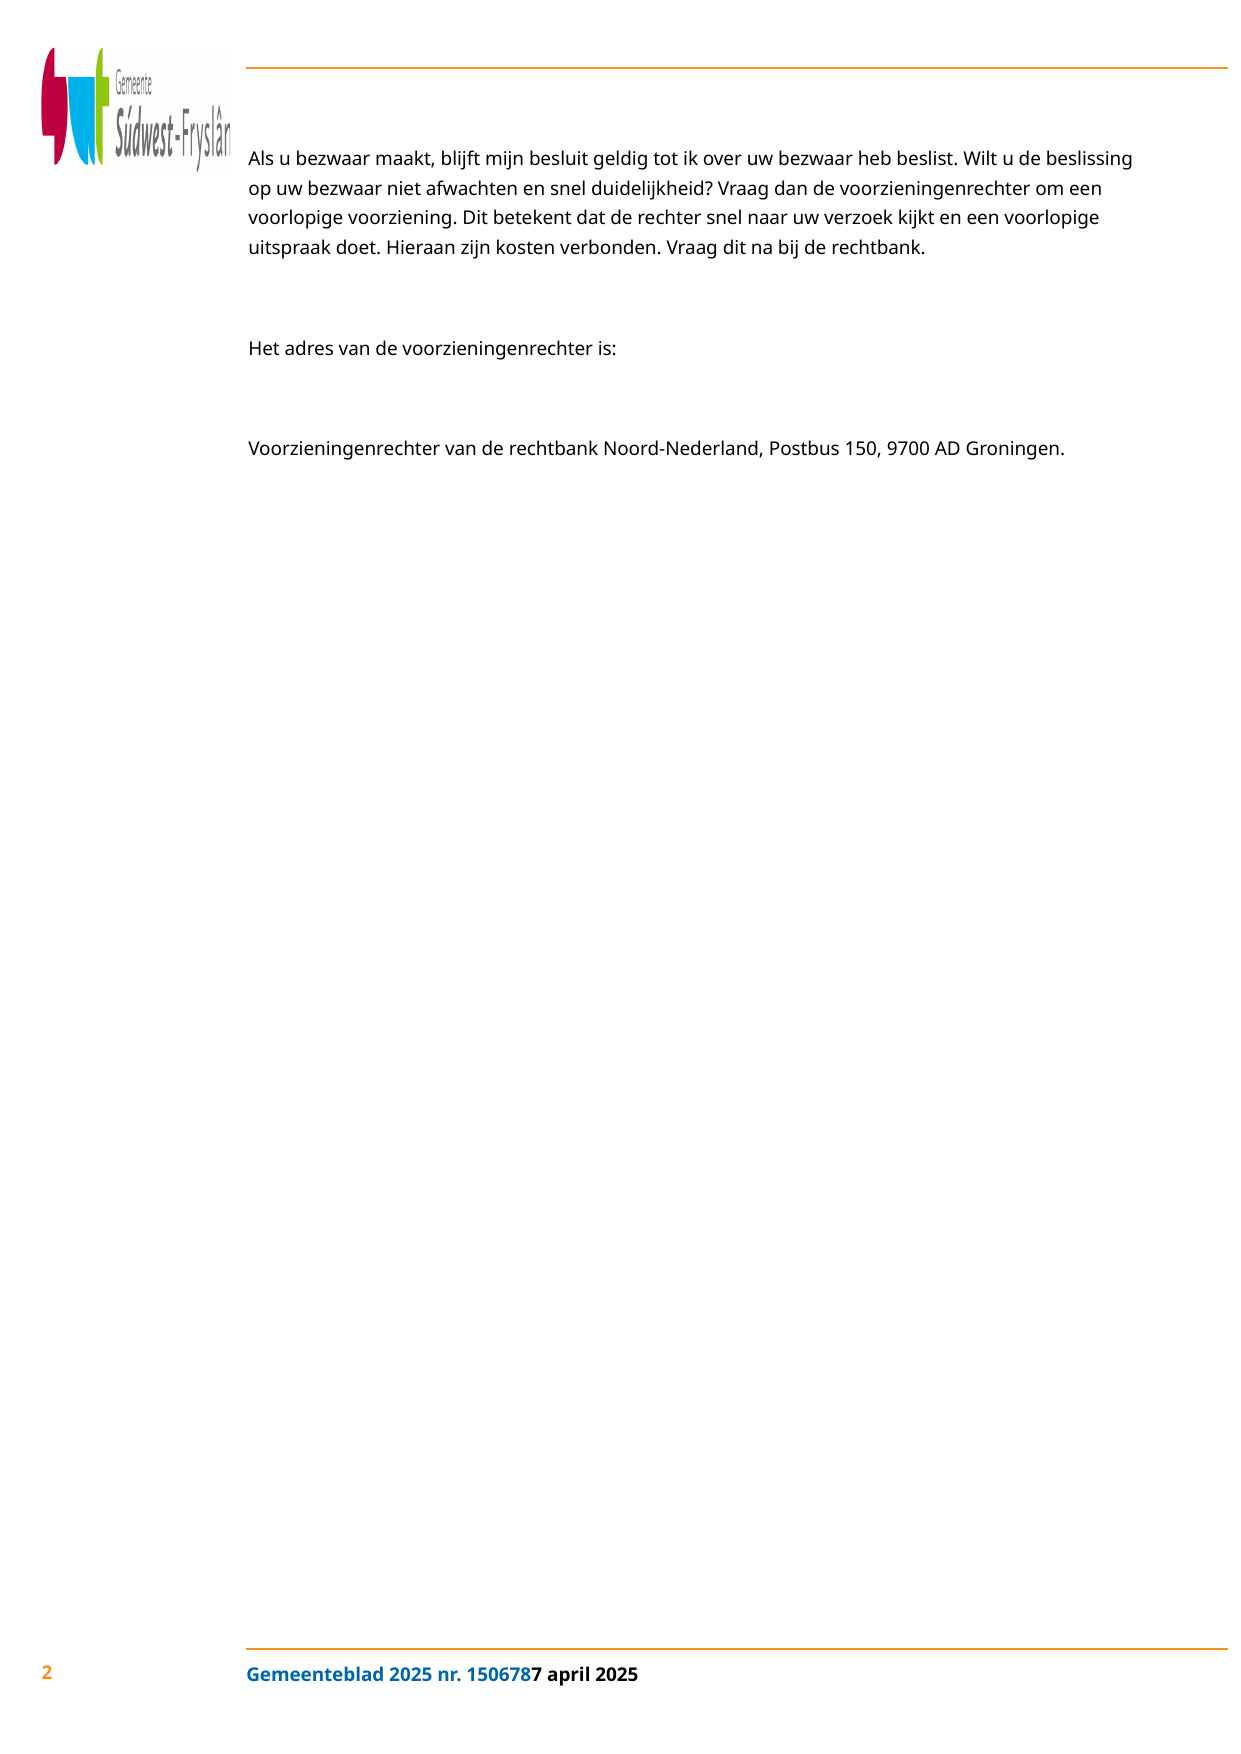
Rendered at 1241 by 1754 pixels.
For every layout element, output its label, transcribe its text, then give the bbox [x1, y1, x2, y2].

text Voorzieningenrechter van de rechtbank Noord-Nederland, Postbus 150, 9700 AD Groningen. [248, 436, 1152, 461]
picture [41, 47, 231, 172]
text Als u bezwaar maakt, blijft mijn besluit geldig tot ik over uw bezwaar heb beslist. Wilt u de beslissing op uw bezwaar niet afwachten en snel duidelijkheid? Vraag dan de voorzieningenrechter om een voorlopige voorziening. Dit betekent dat de rechter snel naar uw verzoek kijkt en een voorlopige uitspraak doet. Hieraan zijn kosten verbonden. Vraag dit na bij de rechtbank. [248, 145, 1152, 260]
text Het adres van de voorzieningenrechter is: [248, 335, 1152, 361]
